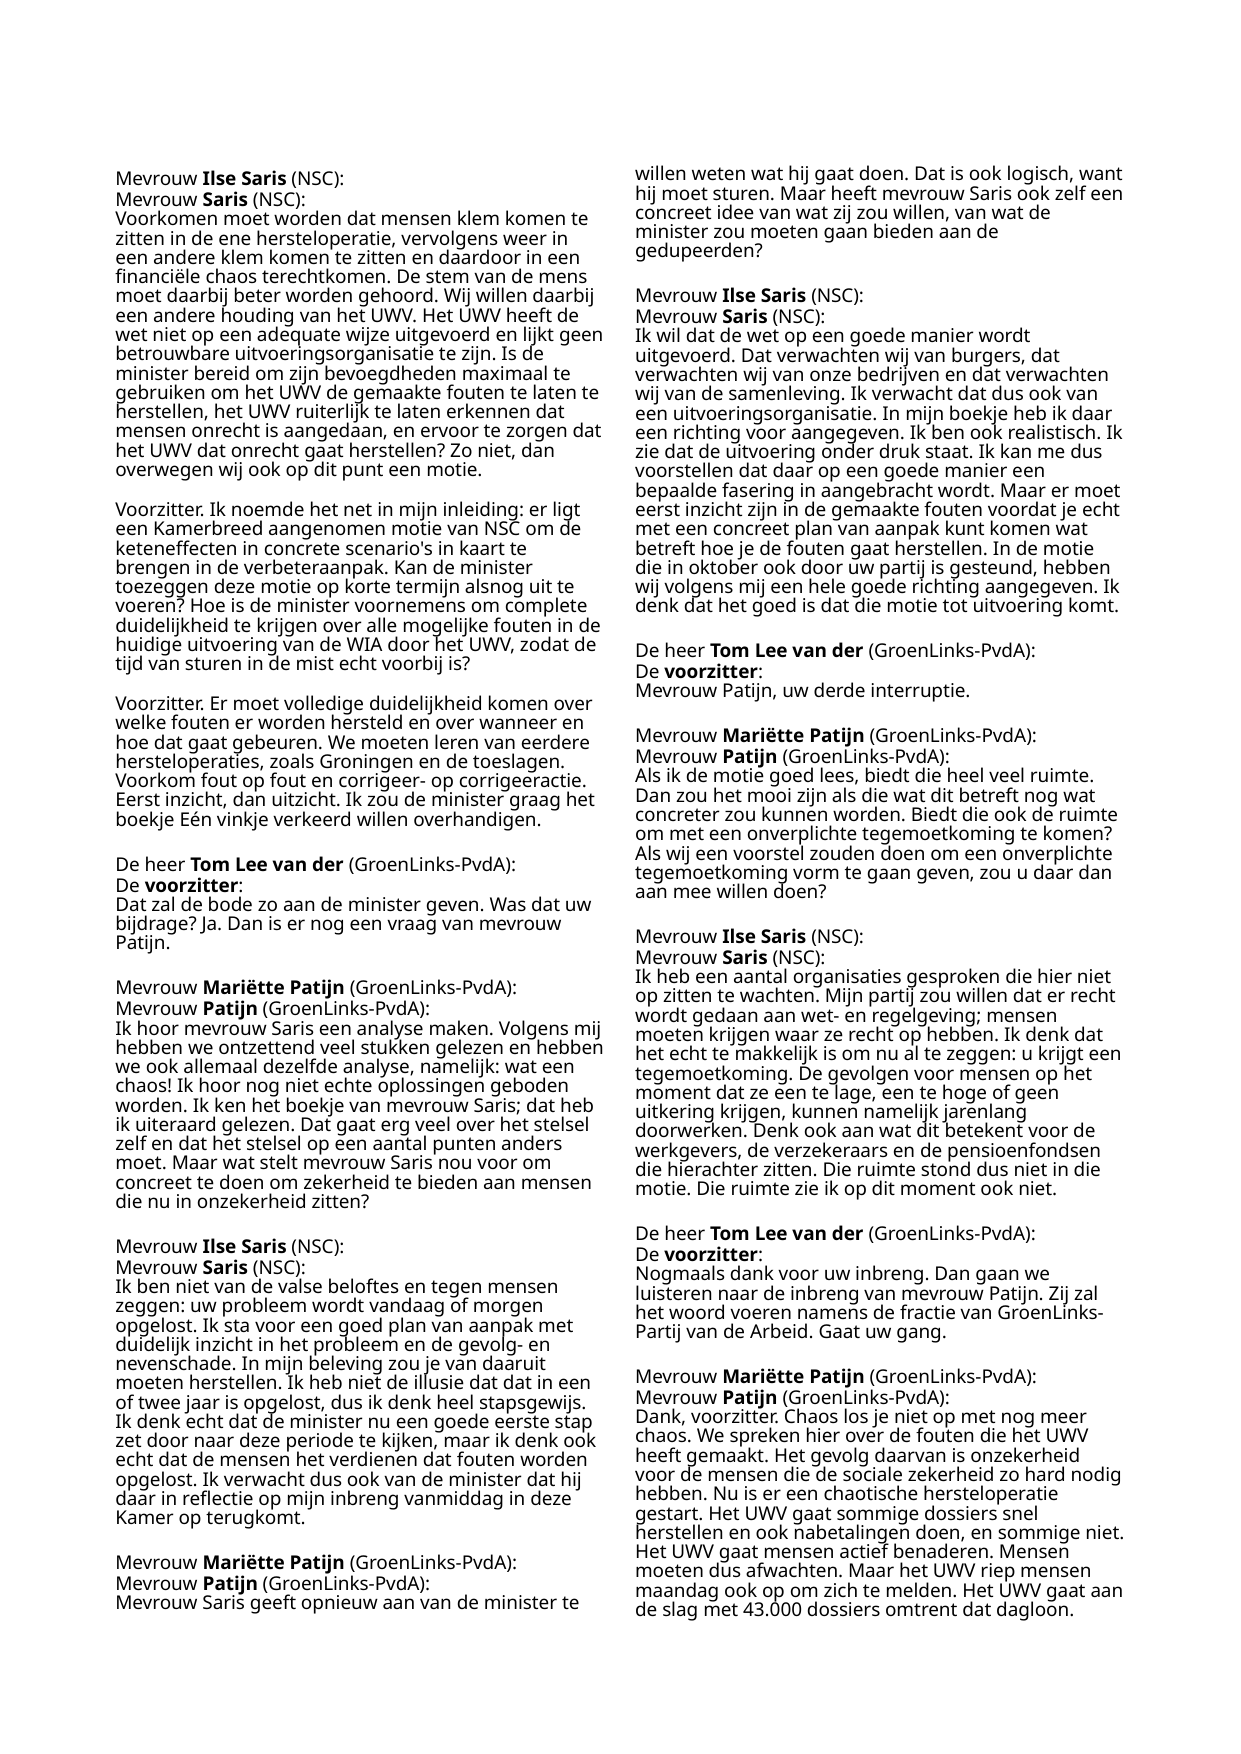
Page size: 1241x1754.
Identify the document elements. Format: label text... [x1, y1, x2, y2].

text Mevrouw Patijn, uw derde interruptie. [635, 682, 1125, 702]
text Mevrouw Saris (NSC): [115, 1259, 605, 1278]
text Ik wil dat de wet op een goede manier wordt uitgevoerd. Dat verwachten wij van burgers, dat verwachten wij van onze bedrijven en dat verwachten wij van de samenleving. Ik verwacht dat dus ook van een uitvoeringsorganisatie. In mijn boekje heb ik daar een richting voor aangegeven. Ik ben ook realistisch. Ik zie dat de uitvoering onder druk staat. Ik kan me dus voorstellen dat daar op een goede manier een bepaalde fasering in aangebracht wordt. Maar er moet eerst inzicht zijn in de gemaakte fouten voordat je echt met een concreet plan van aanpak kunt komen wat betreft hoe je de fouten gaat herstellen. In de motie die in oktober ook door uw partij is gesteund, hebben wij volgens mij een hele goede richting aangegeven. Ik denk dat het goed is dat die motie tot uitvoering komt. [635, 327, 1125, 617]
text Voorzitter. Ik noemde het net in mijn inleiding: er ligt een Kamerbreed aangenomen motie van NSC om de keteneffecten in concrete scenario's in kaart te brengen in de verbeteraanpak. Kan de minister toezeggen deze motie op korte termijn alsnog uit te voeren? Hoe is de minister voornemens om complete duidelijkheid te krijgen over alle mogelijke fouten in de huidige uitvoering van de WIA door het UWV, zodat de tijd van sturen in de mist echt voorbij is? [115, 501, 605, 674]
text willen weten wat hij gaat doen. Dat is ook logisch, want hij moet sturen. Maar heeft mevrouw Saris ook zelf een concreet idee van wat zij zou willen, van wat de minister zou moeten gaan bieden aan de gedupeerden? [635, 165, 1125, 262]
text Nogmaals dank voor uw inbreng. Dan gaan we luisteren naar de inbreng van mevrouw Patijn. Zij zal het woord voeren namens de fractie van GroenLinks-Partij van de Arbeid. Gaat uw gang. [635, 1265, 1125, 1342]
text Als ik de motie goed lees, biedt die heel veel ruimte. Dan zou het mooi zijn als die wat dit betreft nog wat concreter zou kunnen worden. Biedt die ook de ruimte om met een onverplichte tegemoetkoming te komen? Als wij een voorstel zouden doen om een onverplichte tegemoetkoming vorm te gaan geven, zou u daar dan aan mee willen doen? [635, 767, 1125, 902]
text De voorzitter: [635, 663, 1125, 682]
text Mevrouw Mariëtte Patijn (GroenLinks-PvdA): [635, 1363, 1125, 1389]
text Ik heb een aantal organisaties gesproken die hier niet op zitten te wachten. Mijn partij zou willen dat er recht wordt gedaan aan wet- en regelgeving; mensen moeten krijgen waar ze recht op hebben. Ik denk dat het echt te makkelijk is om nu al te zeggen: u krijgt een tegemoetkoming. De gevolgen voor mensen op het moment dat ze een te lage, een te hoge of geen uitkering krijgen, kunnen namelijk jarenlang doorwerken. Denk ook aan wat dit betekent voor de werkgevers, de verzekeraars en de pensioenfondsen die hierachter zitten. Die ruimte stond dus niet in die motie. Die ruimte zie ik op dit moment ook niet. [635, 968, 1125, 1199]
text De heer Tom Lee van der (GroenLinks-PvdA): [635, 1220, 1125, 1246]
text Mevrouw Mariëtte Patijn (GroenLinks-PvdA): [635, 722, 1125, 748]
text Mevrouw Ilse Saris (NSC): [635, 923, 1125, 949]
text Dank, voorzitter. Chaos los je niet op met nog meer chaos. We spreken hier over de fouten die het UWV heeft gemaakt. Het gevolg daarvan is onzekerheid voor de mensen die de sociale zekerheid zo hard nodig hebben. Nu is er een chaotische hersteloperatie gestart. Het UWV gaat sommige dossiers snel herstellen en ook nabetalingen doen, en sommige niet. Het UWV gaat mensen actief benaderen. Mensen moeten dus afwachten. Maar het UWV riep mensen maandag ook op om zich te melden. Het UWV gaat aan de slag met 43.000 dossiers omtrent dat dagloon. [635, 1408, 1125, 1620]
text De voorzitter: [115, 877, 605, 896]
text De voorzitter: [635, 1246, 1125, 1265]
text Mevrouw Mariëtte Patijn (GroenLinks-PvdA): [115, 974, 605, 1000]
text Mevrouw Saris (NSC): [635, 949, 1125, 968]
text Mevrouw Patijn (GroenLinks-PvdA): [635, 1389, 1125, 1408]
text Ik hoor mevrouw Saris een analyse maken. Volgens mij hebben we ontzettend veel stukken gelezen en hebben we ook allemaal dezelfde analyse, namelijk: wat een chaos! Ik hoor nog niet echte oplossingen geboden worden. Ik ken het boekje van mevrouw Saris; dat heb ik uiteraard gelezen. Dat gaat erg veel over het stelsel zelf en dat het stelsel op een aantal punten anders moet. Maar wat stelt mevrouw Saris nou voor om concreet te doen om zekerheid te bieden aan mensen die nu in onzekerheid zitten? [115, 1019, 605, 1212]
text De heer Tom Lee van der (GroenLinks-PvdA): [115, 851, 605, 877]
text Voorzitter. Er moet volledige duidelijkheid komen over welke fouten er worden hersteld en over wanneer en hoe dat gaat gebeuren. We moeten leren van eerdere hersteloperaties, zoals Groningen en de toeslagen. Voorkom fout op fout en corrigeer- op corrigeeractie. Eerst inzicht, dan uitzicht. Ik zou de minister graag het boekje Eén vinkje verkeerd willen overhandigen. [115, 695, 605, 830]
text Mevrouw Saris (NSC): [115, 191, 605, 210]
text Mevrouw Mariëtte Patijn (GroenLinks-PvdA): [115, 1549, 605, 1575]
text Mevrouw Patijn (GroenLinks-PvdA): [115, 1000, 605, 1019]
text De heer Tom Lee van der (GroenLinks-PvdA): [635, 637, 1125, 663]
text Dat zal de bode zo aan de minister geven. Was dat uw bijdrage? Ja. Dan is er nog een vraag van mevrouw Patijn. [115, 896, 605, 954]
text Mevrouw Patijn (GroenLinks-PvdA): [635, 748, 1125, 767]
text Mevrouw Patijn (GroenLinks-PvdA): [115, 1575, 605, 1594]
text Mevrouw Ilse Saris (NSC): [635, 282, 1125, 308]
text Mevrouw Saris (NSC): [635, 308, 1125, 327]
text Mevrouw Ilse Saris (NSC): [115, 165, 605, 191]
text Mevrouw Saris geeft opnieuw aan van de minister te [115, 1594, 605, 1614]
text Voorkomen moet worden dat mensen klem komen te zitten in de ene hersteloperatie, vervolgens weer in een andere klem komen te zitten en daardoor in een financiële chaos terechtkomen. De stem van de mens moet daarbij beter worden gehoord. Wij willen daarbij een andere houding van het UWV. Het UWV heeft de wet niet op een adequate wijze uitgevoerd en lijkt geen betrouwbare uitvoeringsorganisatie te zijn. Is de minister bereid om zijn bevoegdheden maximaal te gebruiken om het UWV de gemaakte fouten te laten te herstellen, het UWV ruiterlijk te laten erkennen dat mensen onrecht is aangedaan, en ervoor te zorgen dat het UWV dat onrecht gaat herstellen? Zo niet, dan overwegen wij ook op dit punt een motie. [115, 210, 605, 480]
text Ik ben niet van de valse beloftes en tegen mensen zeggen: uw probleem wordt vandaag of morgen opgelost. Ik sta voor een goed plan van aanpak met duidelijk inzicht in het probleem en de gevolg- en nevenschade. In mijn beleving zou je van daaruit moeten herstellen. Ik heb niet de illusie dat dat in een of twee jaar is opgelost, dus ik denk heel stapsgewijs. Ik denk echt dat de minister nu een goede eerste stap zet door naar deze periode te kijken, maar ik denk ook echt dat de mensen het verdienen dat fouten worden opgelost. Ik verwacht dus ook van de minister dat hij daar in reflectie op mijn inbreng vanmiddag in deze Kamer op terugkomt. [115, 1278, 605, 1528]
text Mevrouw Ilse Saris (NSC): [115, 1233, 605, 1259]
